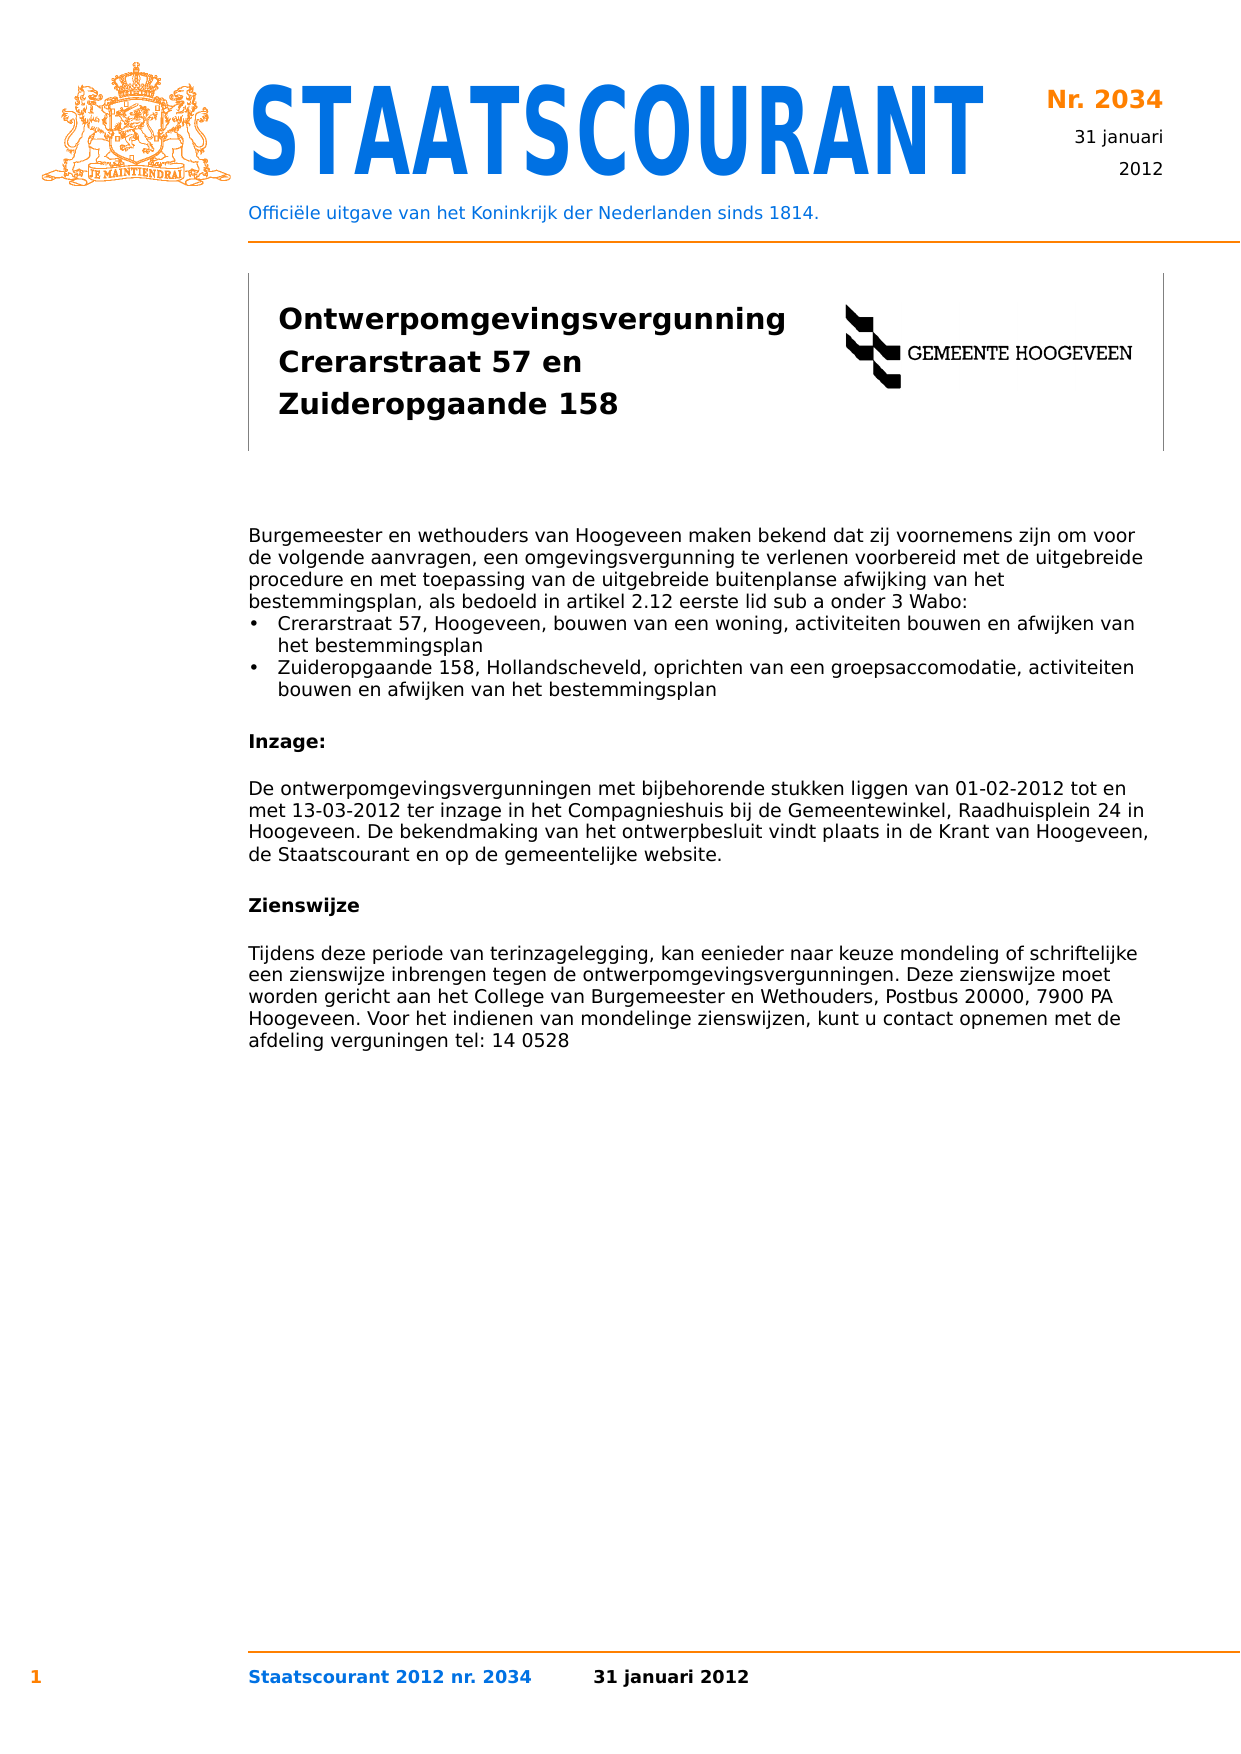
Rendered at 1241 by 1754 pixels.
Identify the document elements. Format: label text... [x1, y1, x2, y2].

subtitle Inzage: [248, 731, 1163, 752]
text Tijdens deze periode van terinzagelegging, kan eenieder naar keuze mondeling of schriftelijke een zienswijze inbrengen tegen de ontwerpomgevingsvergunningen. Deze zienswijze moet worden gericht aan het College van Burgemeester en Wethouders, Postbus 20000, 7900 PA Hoogeveen. Voor het indienen van mondelinge zienswijzen, kunt u contact opnemen met de afdeling verguningen tel: 14 0528 [248, 942, 1163, 1052]
text • Zuideropgaande 158, Hollandscheveld, oprichten van een groepsaccomodatie, activiteiten bouwen en afwijken van het bestemmingsplan [248, 657, 1163, 701]
picture [41, 62, 231, 186]
table_header [25, 62, 248, 241]
subtitle Ontwerpomgevingsvergunning Crerarstraat 57 en Zuideropgaande 158 [249, 273, 1163, 451]
table_cell Officiële uitgave van het Koninkrijk der Nederlanden sinds 1814. [248, 203, 1240, 241]
table_cell 31 januari [998, 121, 1240, 153]
table_cell 2012 [998, 153, 1240, 203]
table_header Nr. 2034 [998, 62, 1240, 121]
text Burgemeester en wethouders van Hoogeveen maken bekend dat zij voornemens zijn om voor de volgende aanvragen, een omgevingsvergunning te verlenen voorbereid met de uitgebreide procedure en met toepassing van de uitgebreide buitenplanse afwijking van het bestemmingsplan, als bedoeld in artikel 2.12 eerste lid sub a onder 3 Wabo: [248, 525, 1163, 613]
text De ontwerpomgevingsvergunningen met bijbehorende stukken liggen van 01-02-2012 tot en met 13-03-2012 ter inzage in het Compagnieshuis bij de Gemeentewinkel, Raadhuisplein 24 in Hoogeveen. De bekendmaking van het ontwerpbesluit vindt plaats in de Krant van Hoogeveen, de Staatscourant en op de gemeentelijke website. [248, 777, 1163, 865]
subtitle Zienswijze [248, 895, 1163, 917]
picture [844, 302, 1134, 391]
table_header STAATSCOURANT [248, 62, 998, 203]
text • Crerarstraat 57, Hoogeveen, bouwen van een woning, activiteiten bouwen en afwijken van het bestemmingsplan [248, 613, 1163, 657]
